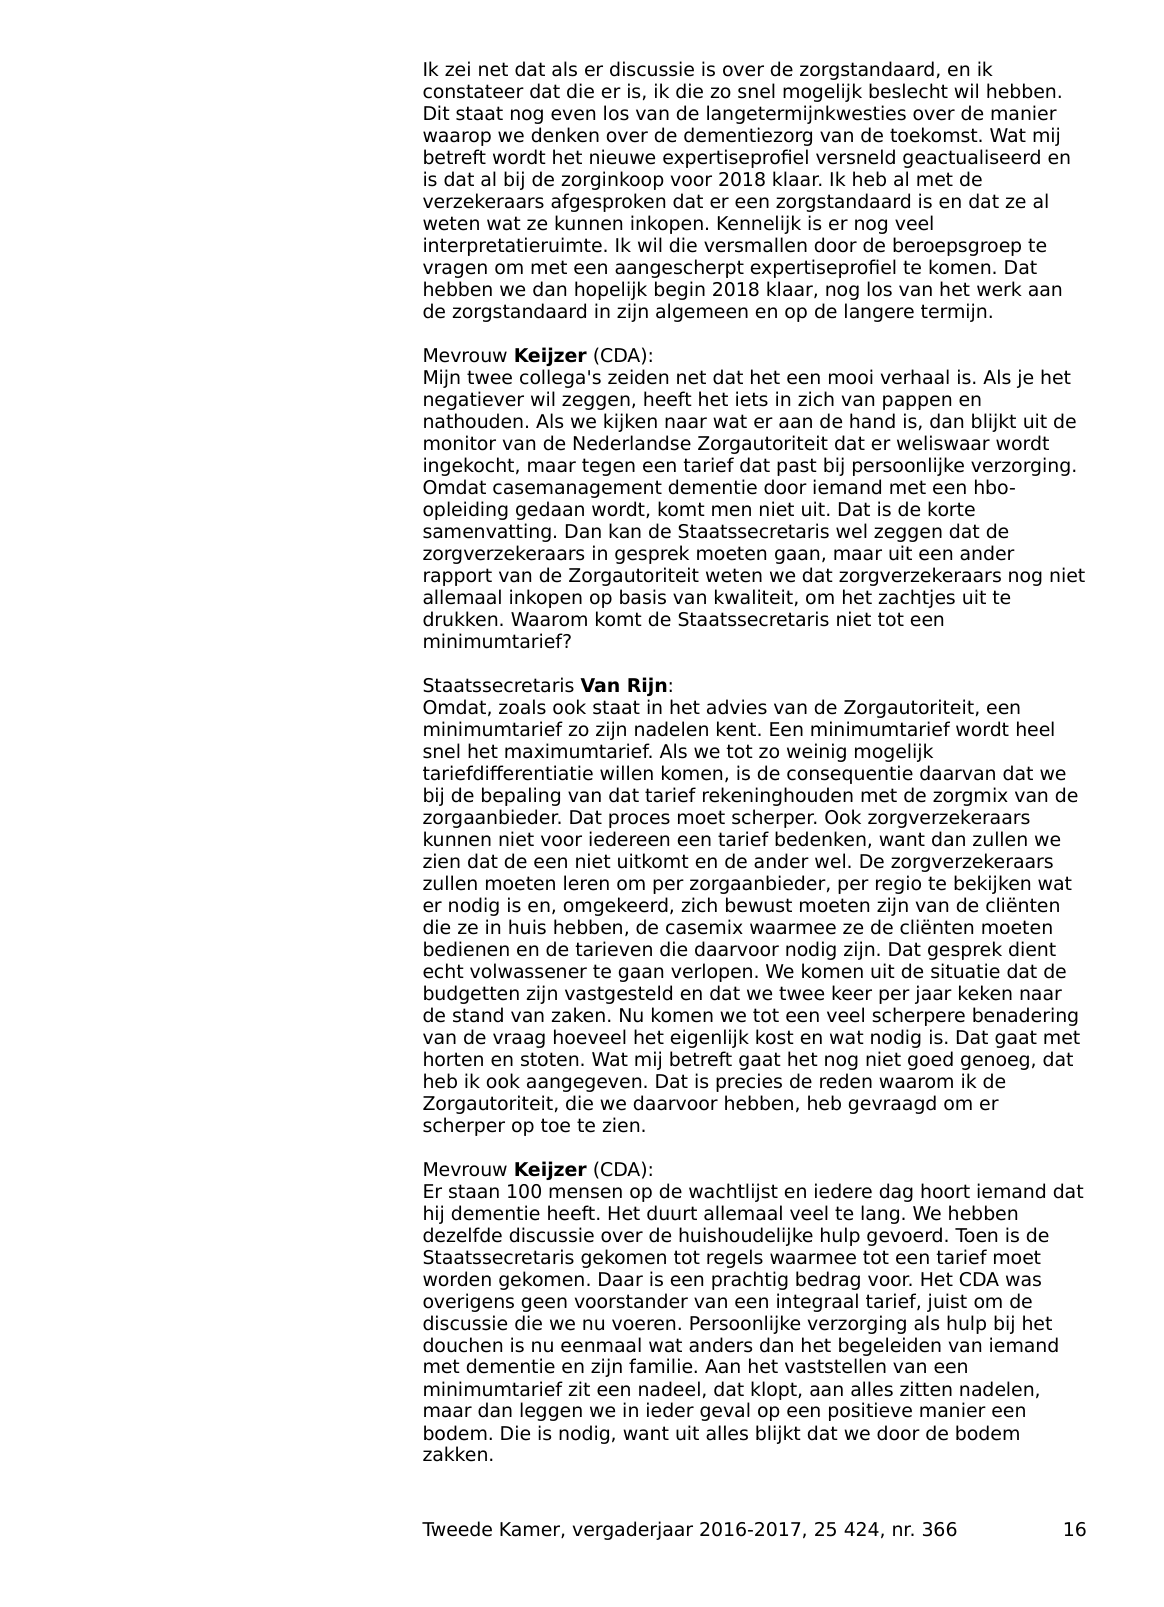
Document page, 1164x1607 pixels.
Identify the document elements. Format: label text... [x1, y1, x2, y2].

text Mevrouw Keijzer (CDA): [422, 1159, 1087, 1181]
text Omdat, zoals ook staat in het advies van de Zorgautoriteit, een minimumtarief zo zijn nadelen kent. Een minimumtarief wordt heel snel het maximumtarief. Als we tot zo weinig mogelijk tariefdifferentiatie willen komen, is de consequentie daarvan dat we bij de bepaling van dat tarief rekeninghouden met de zorgmix van de zorgaanbieder. Dat proces moet scherper. Ook zorgverzekeraars kunnen niet voor iedereen een tarief bedenken, want dan zullen we zien dat de een niet uitkomt en de ander wel. De zorgverzekeraars zullen moeten leren om per zorgaanbieder, per regio te bekijken wat er nodig is en, omgekeerd, zich bewust moeten zijn van de cliënten die ze in huis hebben, de casemix waarmee ze de cliënten moeten bedienen en de tarieven die daarvoor nodig zijn. Dat gesprek dient echt volwassener te gaan verlopen. We komen uit de situatie dat de budgetten zijn vastgesteld en dat we twee keer per jaar keken naar de stand van zaken. Nu komen we tot een veel scherpere benadering van de vraag hoeveel het eigenlijk kost en wat nodig is. Dat gaat met horten en stoten. Wat mij betreft gaat het nog niet goed genoeg, dat heb ik ook aangegeven. Dat is precies de reden waarom ik de Zorgautoriteit, die we daarvoor hebben, heb gevraagd om er scherper op toe te zien. [422, 697, 1087, 1136]
text Staatssecretaris Van Rijn: [422, 675, 1087, 697]
text Mijn twee collega's zeiden net dat het een mooi verhaal is. Als je het negatiever wil zeggen, heeft het iets in zich van pappen en nathouden. Als we kijken naar wat er aan de hand is, dan blijkt uit de monitor van de Nederlandse Zorgautoriteit dat er weliswaar wordt ingekocht, maar tegen een tarief dat past bij persoonlijke verzorging. Omdat casemanagement dementie door iemand met een hbo-opleiding gedaan wordt, komt men niet uit. Dat is de korte samenvatting. Dan kan de Staatssecretaris wel zeggen dat de zorgverzekeraars in gesprek moeten gaan, maar uit een ander rapport van de Zorgautoriteit weten we dat zorgverzekeraars nog niet allemaal inkopen op basis van kwaliteit, om het zachtjes uit te drukken. Waarom komt de Staatssecretaris niet tot een minimumtarief? [422, 367, 1087, 653]
text Ik zei net dat als er discussie is over de zorgstandaard, en ik constateer dat die er is, ik die zo snel mogelijk beslecht wil hebben. Dit staat nog even los van de langetermijnkwesties over de manier waarop we denken over de dementiezorg van de toekomst. Wat mij betreft wordt het nieuwe expertiseprofiel versneld geactualiseerd en is dat al bij de zorginkoop voor 2018 klaar. Ik heb al met de verzekeraars afgesproken dat er een zorgstandaard is en dat ze al weten wat ze kunnen inkopen. Kennelijk is er nog veel interpretatieruimte. Ik wil die versmallen door de beroepsgroep te vragen om met een aangescherpt expertiseprofiel te komen. Dat hebben we dan hopelijk begin 2018 klaar, nog los van het werk aan de zorgstandaard in zijn algemeen en op de langere termijn. [422, 59, 1087, 323]
text Mevrouw Keijzer (CDA): [422, 345, 1087, 367]
text Er staan 100 mensen op de wachtlijst en iedere dag hoort iemand dat hij dementie heeft. Het duurt allemaal veel te lang. We hebben dezelfde discussie over de huishoudelijke hulp gevoerd. Toen is de Staatssecretaris gekomen tot regels waarmee tot een tarief moet worden gekomen. Daar is een prachtig bedrag voor. Het CDA was overigens geen voorstander van een integraal tarief, juist om de discussie die we nu voeren. Persoonlijke verzorging als hulp bij het douchen is nu eenmaal wat anders dan het begeleiden van iemand met dementie en zijn familie. Aan het vaststellen van een minimumtarief zit een nadeel, dat klopt, aan alles zitten nadelen, maar dan leggen we in ieder geval op een positieve manier een bodem. Die is nodig, want uit alles blijkt dat we door de bodem zakken. [422, 1181, 1087, 1466]
